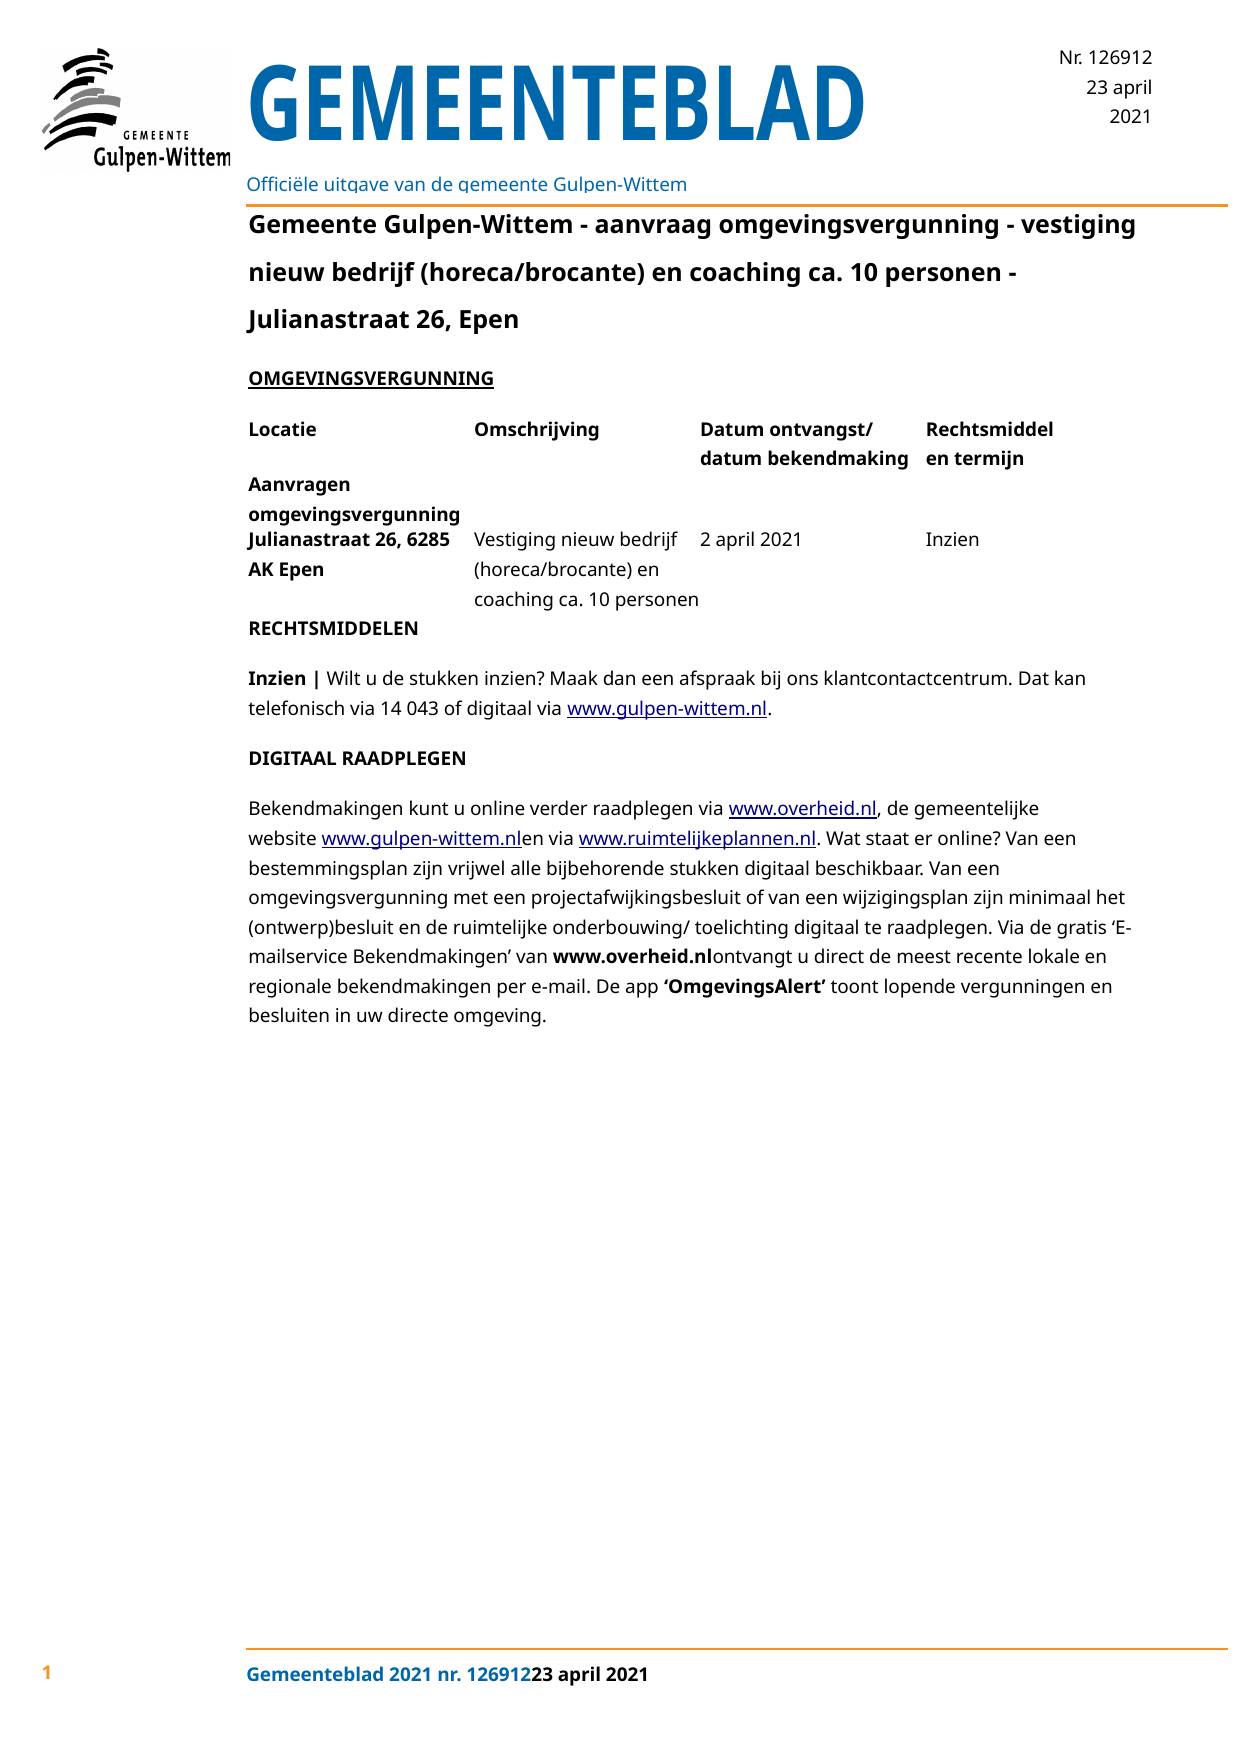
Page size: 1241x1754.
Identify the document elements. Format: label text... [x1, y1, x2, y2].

text Gemeente Gulpen-Wittem - aanvraag omgevingsvergunning - vestiging nieuw bedrijf (horeca/brocante) en coaching ca. 10 personen - Julianastraat 26, Epen [248, 207, 1152, 336]
text Inzien | Wilt u de stukken inzien? Maak dan een afspraak bij ons klantcontactcentrum. Dat kan telefonisch via 14 043 of digitaal via www.gulpen-wittem.nl. [248, 665, 1152, 721]
table_header Rechtsmiddel en termijn [926, 416, 1152, 471]
table_cell [474, 471, 700, 527]
table_cell Inzien [926, 527, 1152, 612]
table_cell Vestiging nieuw bedrijf (horeca/brocante) en coaching ca. 10 personen [474, 527, 700, 612]
text DIGITAAL RAADPLEGEN [248, 745, 1152, 771]
table_header Locatie [248, 416, 474, 471]
table_cell 2 april 2021 [700, 527, 926, 612]
picture [41, 47, 231, 172]
table_cell Julianastraat 26, 6285 AK Epen [248, 527, 474, 612]
text RECHTSMIDDELEN [248, 615, 1152, 641]
table_cell [700, 471, 926, 527]
table_header Datum ontvangst/ datum bekendmaking [700, 416, 926, 471]
text Bekendmakingen kunt u online verder raadplegen via www.overheid.nl, de gemeentelijke website www.gulpen-wittem.nlen via www.ruimtelijkeplannen.nl. Wat staat er online? Van een bestemmingsplan zijn vrijwel alle bijbehorende stukken digitaal beschikbaar. Van een omgevingsvergunning met een projectafwijkingsbesluit of van een wijzigingsplan zijn minimaal het (ontwerp)besluit en de ruimtelijke onderbouwing/ toelichting digitaal te raadplegen. Via de gratis ‘E-mailservice Bekendmakingen’ van www.overheid.nlontvangt u direct de meest recente lokale en regionale bekendmakingen per e-mail. De app ‘OmgevingsAlert’ toont lopende vergunningen en besluiten in uw directe omgeving. [248, 796, 1152, 1028]
table_header Omschrijving [474, 416, 700, 471]
table_cell Aanvragen omgevingsvergunning [248, 471, 474, 527]
table_cell [926, 471, 1152, 527]
text OMGEVINGSVERGUNNING [248, 366, 1152, 391]
